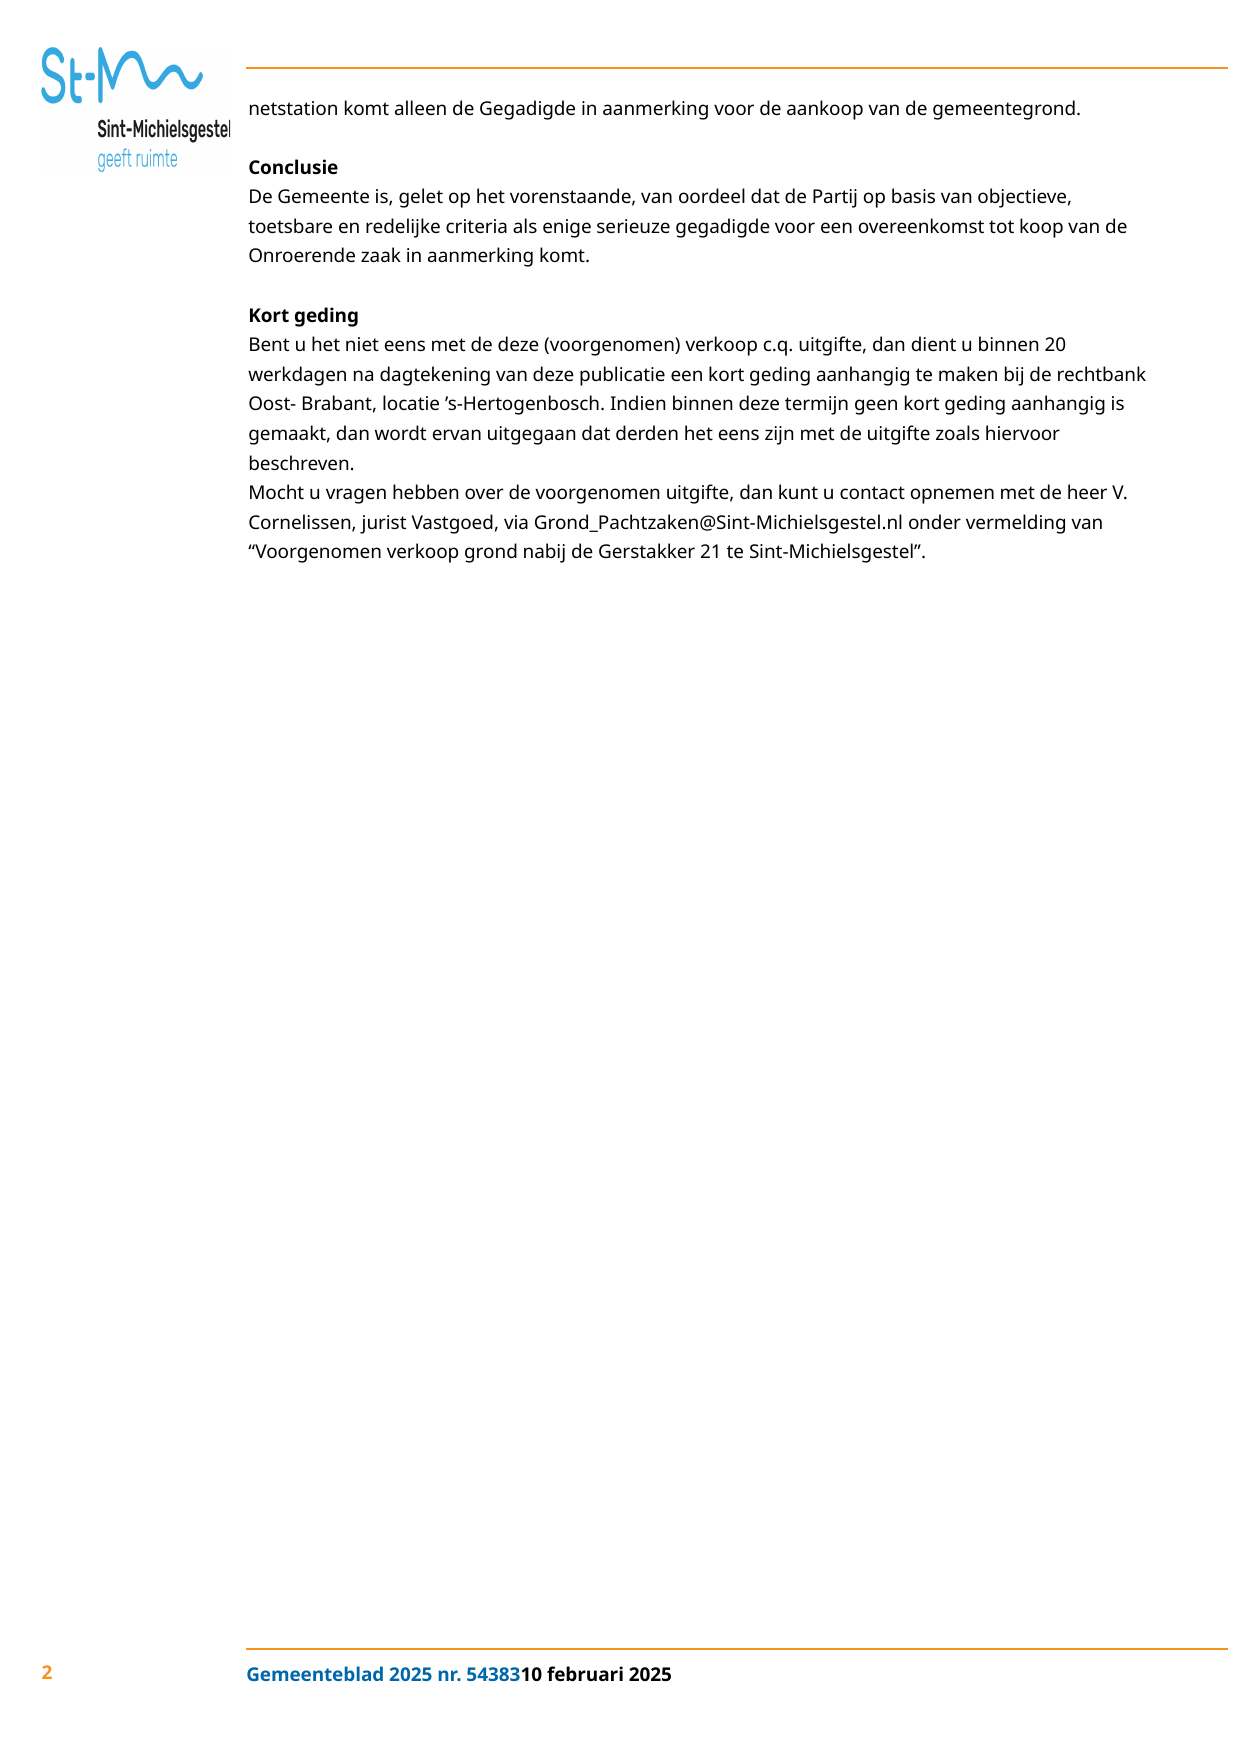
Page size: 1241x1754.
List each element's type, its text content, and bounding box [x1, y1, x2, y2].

text Conclusie [248, 154, 1152, 180]
text Kort geding [248, 302, 1152, 328]
text netstation komt alleen de Gegadigde in aanmerking voor de aankoop van de gemeentegrond. [248, 95, 1152, 121]
text Bent u het niet eens met de deze (voorgenomen) verkoop c.q. uitgifte, dan dient u binnen 20 werkdagen na dagtekening van deze publicatie een kort geding aanhangig te maken bij de rechtbank Oost- Brabant, locatie ’s-Hertogenbosch. Indien binnen deze termijn geen kort geding aanhangig is gemaakt, dan wordt ervan uitgegaan dat derden het eens zijn met de uitgifte zoals hiervoor beschreven. [248, 331, 1152, 476]
picture [41, 47, 231, 172]
text De Gemeente is, gelet op het vorenstaande, van oordeel dat de Partij op basis van objectieve, toetsbare en redelijke criteria als enige serieuze gegadigde voor een overeenkomst tot koop van de Onroerende zaak in aanmerking komt. [248, 183, 1152, 268]
text Mocht u vragen hebben over de voorgenomen uitgifte, dan kunt u contact opnemen met de heer V. Cornelissen, jurist Vastgoed, via Grond_Pachtzaken@Sint-Michielsgestel.nl onder vermelding van “Voorgenomen verkoop grond nabij de Gerstakker 21 te Sint-Michielsgestel”. [248, 479, 1152, 564]
